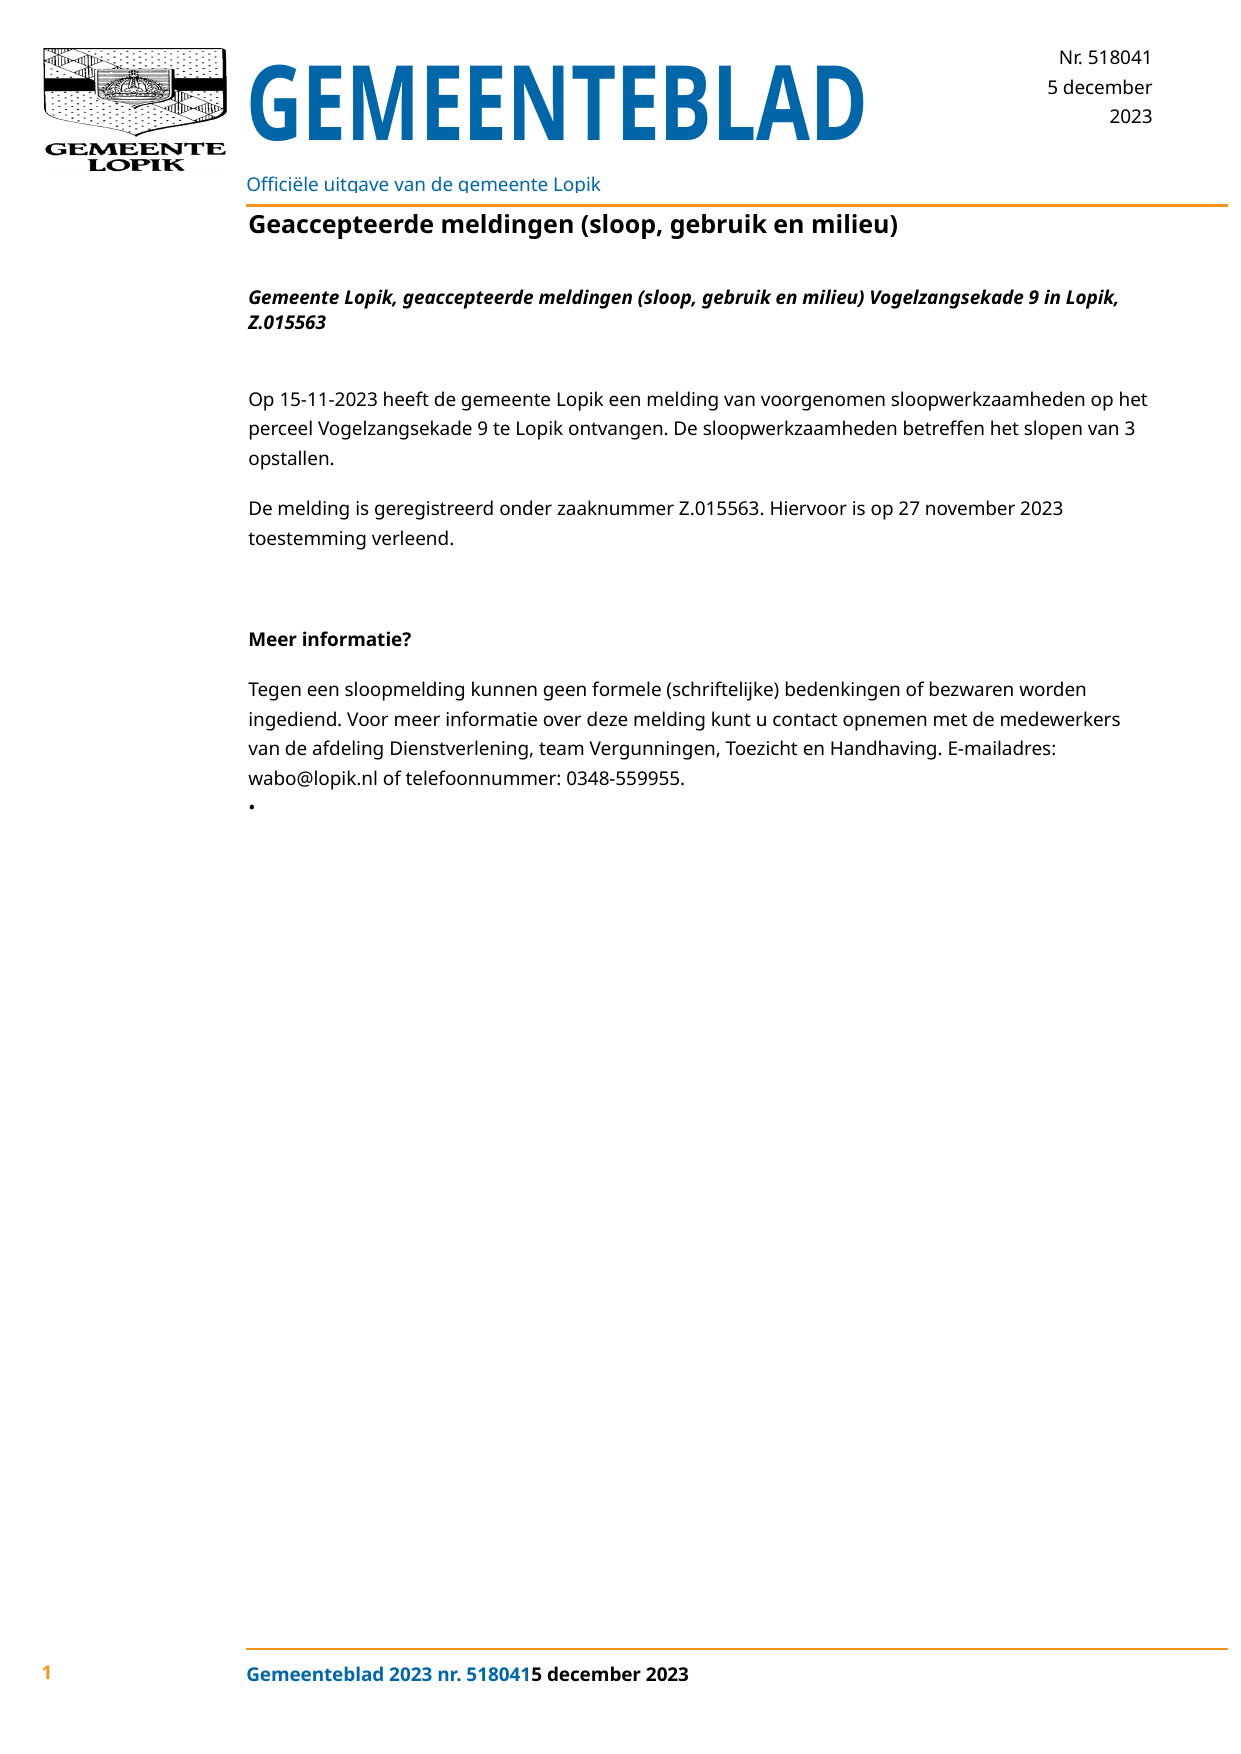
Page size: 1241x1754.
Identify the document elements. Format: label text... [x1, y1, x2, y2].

text Meer informatie? [248, 626, 1152, 651]
text Geaccepteerde meldingen (sloop, gebruik en milieu) [248, 207, 1152, 241]
text De melding is geregistreerd onder zaaknummer Z.015563. Hiervoor is op 27 november 2023 toestemming verleend. [248, 495, 1152, 551]
text Gemeente Lopik, geaccepteerde meldingen (sloop, gebruik en milieu) Vogelzangsekade 9 in Lopik, Z.015563 [248, 284, 1152, 335]
text Tegen een sloopmelding kunnen geen formele (schriftelijke) bedenkingen of bezwaren worden ingediend. Voor meer informatie over deze melding kunt u contact opnemen met de medewerkers van de afdeling Dienstverlening, team Vergunningen, Toezicht en Handhaving. E-mailadres: wabo@lopik.nl of telefoonnummer: 0348-559955. [248, 676, 1152, 791]
picture [41, 47, 231, 172]
text Op 15-11-2023 heeft de gemeente Lopik een melding van voorgenomen sloopwerkzaamheden op het perceel Vogelzangsekade 9 te Lopik ontvangen. De sloopwerkzaamheden betreffen het slopen van 3 opstallen. [248, 386, 1152, 471]
